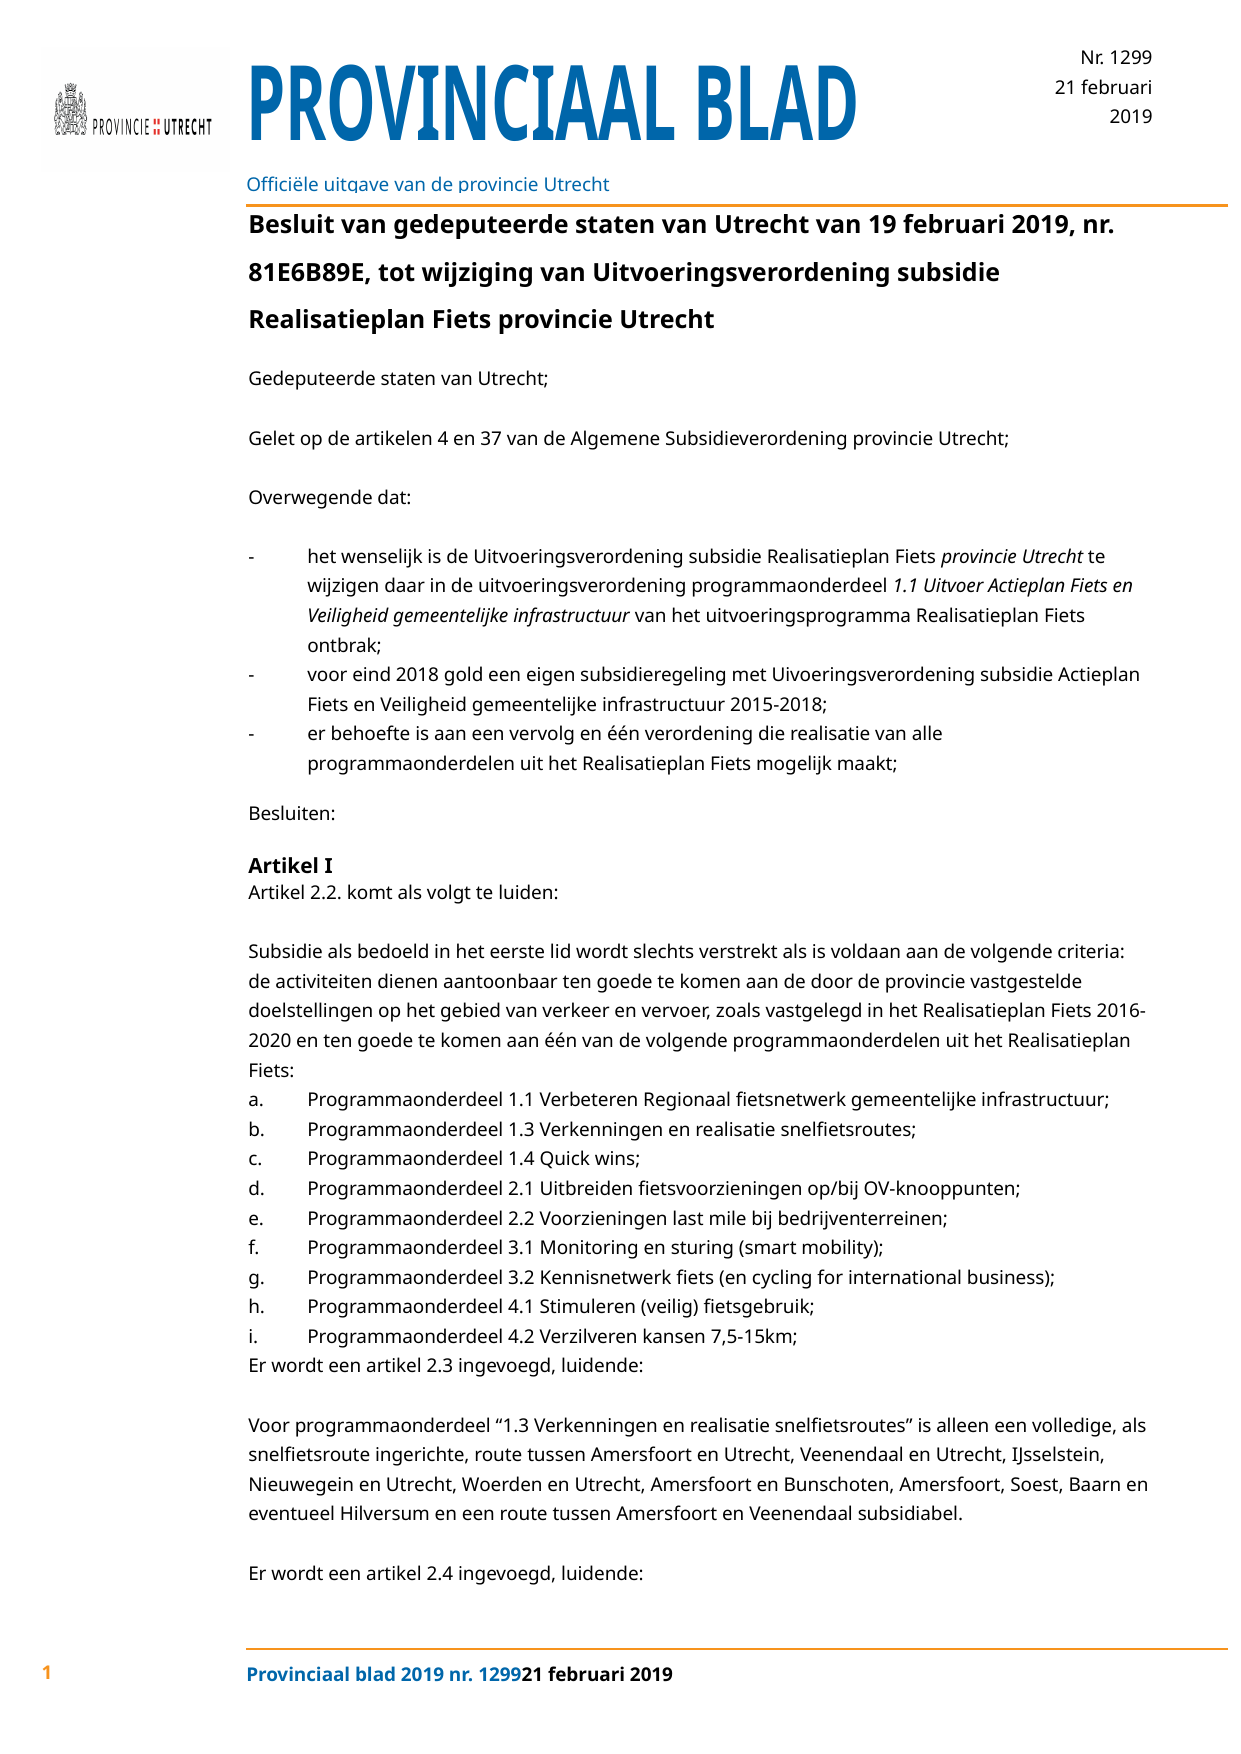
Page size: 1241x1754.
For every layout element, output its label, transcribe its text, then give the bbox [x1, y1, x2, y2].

list Programmaonderdeel 1.3 Verkenningen en realisatie snelfietsroutes; [248, 1116, 1152, 1142]
list voor eind 2018 gold een eigen subsidieregeling met Uivoeringsverordening subsidie Actieplan Fiets en Veiligheid gemeentelijke infrastructuur 2015-2018; [248, 661, 1152, 717]
picture [41, 47, 231, 172]
text Subsidie als bedoeld in het eerste lid wordt slechts verstrekt als is voldaan aan de volgende criteria: [248, 938, 1152, 964]
text Voor programmaonderdeel “1.3 Verkenningen en realisatie snelfietsroutes” is alleen een volledige, als snelfietsroute ingerichte, route tussen Amersfoort en Utrecht, Veenendaal en Utrecht, IJsselstein, Nieuwegein en Utrecht, Woerden en Utrecht, Amersfoort en Bunschoten, Amersfoort, Soest, Baarn en eventueel Hilversum en een route tussen Amersfoort en Veenendaal subsidiabel. [248, 1412, 1152, 1526]
list Programmaonderdeel 3.1 Monitoring en sturing (smart mobility); [248, 1234, 1152, 1260]
list Programmaonderdeel 4.2 Verzilveren kansen 7,5-15km; [248, 1323, 1152, 1349]
text Artikel I [248, 851, 1152, 879]
list Programmaonderdeel 4.1 Stimuleren (veilig) fietsgebruik; [248, 1293, 1152, 1319]
list Programmaonderdeel 2.2 Voorzieningen last mile bij bedrijventerreinen; [248, 1205, 1152, 1230]
list Programmaonderdeel 1.4 Quick wins; [248, 1146, 1152, 1171]
text Artikel 2.2. komt als volgt te luiden: [248, 879, 1152, 905]
list Programmaonderdeel 2.1 Uitbreiden fietsvoorzieningen op/bij OV-knooppunten; [248, 1175, 1152, 1201]
list er behoefte is aan een vervolg en één verordening die realisatie van alle programmaonderdelen uit het Realisatieplan Fiets mogelijk maakt; [248, 721, 1152, 776]
list Programmaonderdeel 3.2 Kennisnetwerk fiets (en cycling for international business); [248, 1264, 1152, 1289]
list het wenselijk is de Uitvoeringsverordening subsidie Realisatieplan Fiets provincie Utrecht te wijzigen daar in de uitvoeringsverordening programmaonderdeel 1.1 Uitvoer Actieplan Fiets en Veiligheid gemeentelijke infrastructuur van het uitvoeringsprogramma Realisatieplan Fiets ontbrak; [248, 543, 1152, 657]
text Gelet op de artikelen 4 en 37 van de Algemene Subsidieverordening provincie Utrecht; [248, 425, 1152, 450]
text Besluit van gedeputeerde staten van Utrecht van 19 februari 2019, nr. 81E6B89E, tot wijziging van Uitvoeringsverordening subsidie Realisatieplan Fiets provincie Utrecht [248, 207, 1152, 336]
text Besluiten: [248, 800, 1152, 826]
text Overwegende dat: [248, 484, 1152, 509]
text de activiteiten dienen aantoonbaar ten goede te komen aan de door de provincie vastgestelde doelstellingen op het gebied van verkeer en vervoer, zoals vastgelegd in het Realisatieplan Fiets 2016-2020 en ten goede te komen aan één van de volgende programmaonderdelen uit het Realisatieplan Fiets: [248, 968, 1152, 1082]
text Er wordt een artikel 2.4 ingevoegd, luidende: [248, 1560, 1152, 1585]
list Programmaonderdeel 1.1 Verbeteren Regionaal fietsnetwerk gemeentelijke infrastructuur; [248, 1086, 1152, 1112]
text Er wordt een artikel 2.3 ingevoegd, luidende: [248, 1353, 1152, 1378]
text Gedeputeerde staten van Utrecht; [248, 366, 1152, 391]
